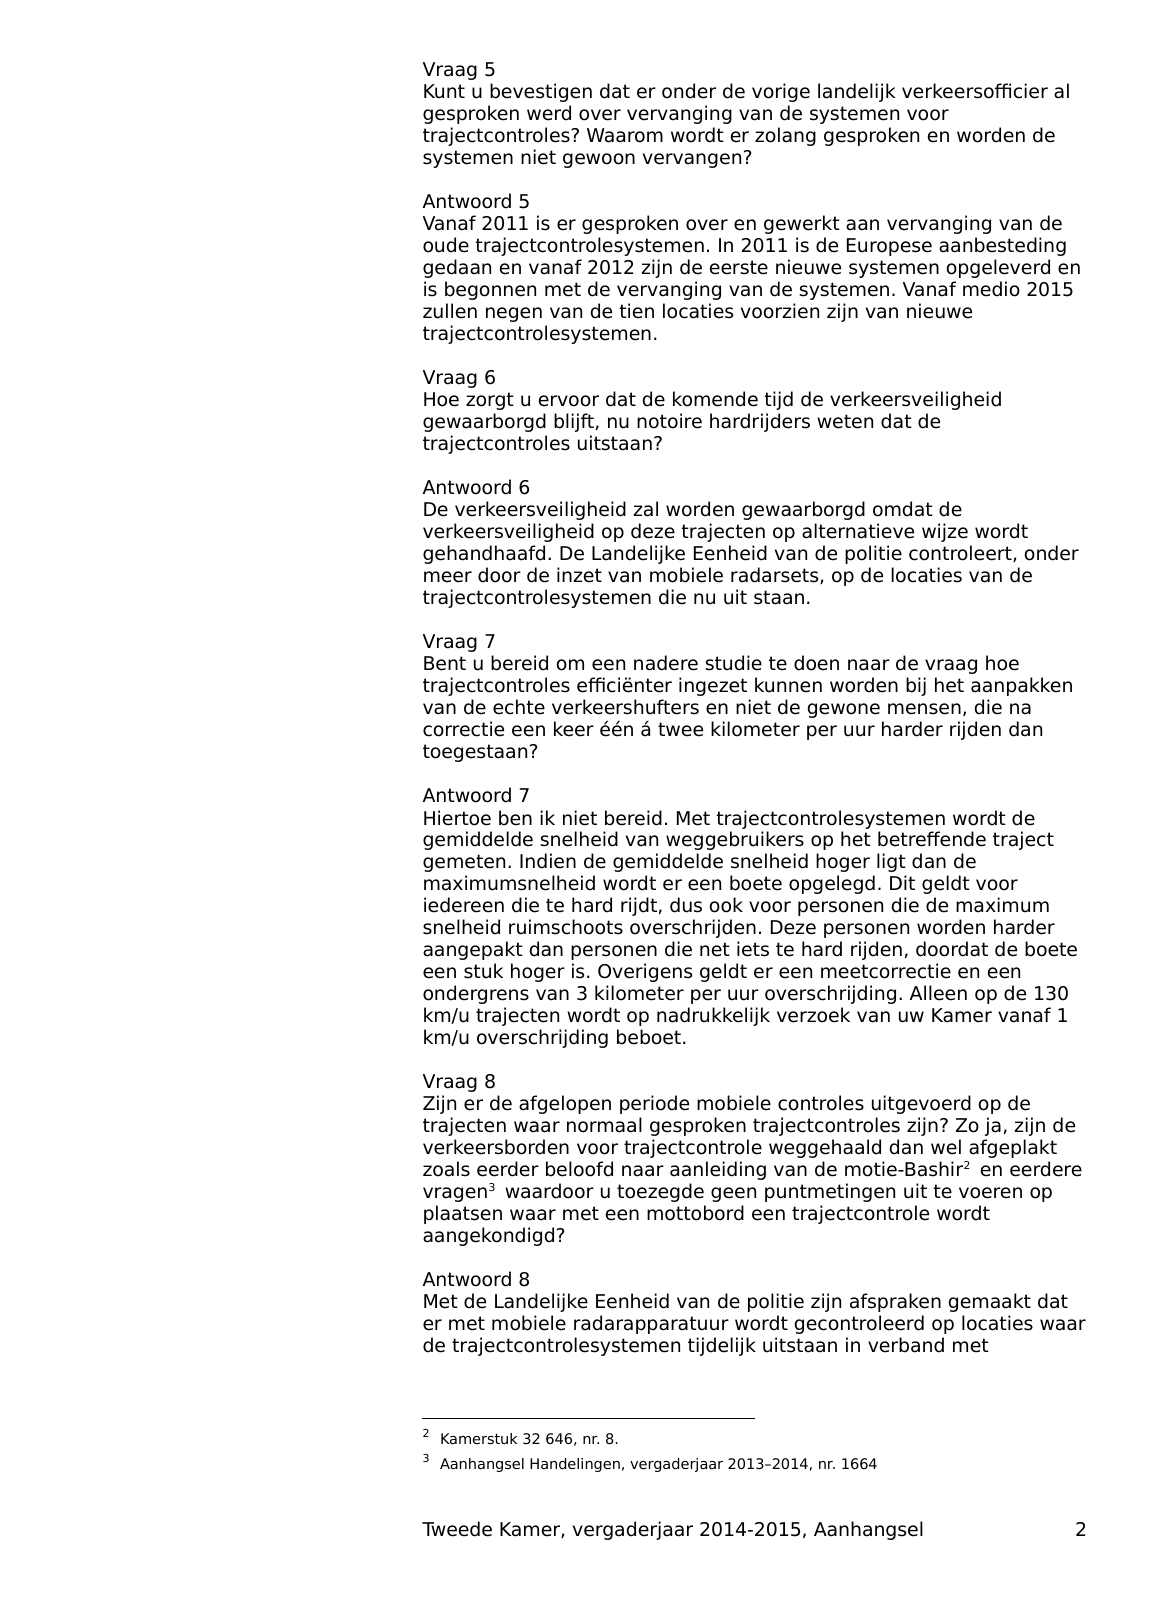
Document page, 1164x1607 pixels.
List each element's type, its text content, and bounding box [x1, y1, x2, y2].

text De verkeersveiligheid zal worden gewaarborgd omdat de verkeersveiligheid op deze trajecten op alternatieve wijze wordt gehandhaafd. De Landelijke Eenheid van de politie controleert, onder meer door de inzet van mobiele radarsets, op de locaties van de trajectcontrolesystemen die nu uit staan. [422, 499, 1087, 609]
text Aanhangsel Handelingen, vergaderjaar 2013–2014, nr. 1664 [422, 1452, 1087, 1474]
text Zijn er de afgelopen periode mobiele controles uitgevoerd op de trajecten waar normaal gesproken trajectcontroles zijn? Zo ja, zijn de verkeersborden voor trajectcontrole weggehaald dan wel afgeplakt zoals eerder beloofd naar aanleiding van de motie-Bashir en eerdere vragen waardoor u toezegde geen puntmetingen uit te voeren op plaatsen waar met een mottobord een trajectcontrole wordt aangekondigd? [422, 1093, 1087, 1247]
text Antwoord 8 [422, 1269, 1087, 1291]
text Antwoord 6 [422, 477, 1087, 499]
text Hiertoe ben ik niet bereid. Met trajectcontrolesystemen wordt de gemiddelde snelheid van weggebruikers op het betreffende traject gemeten. Indien de gemiddelde snelheid hoger ligt dan de maximumsnelheid wordt er een boete opgelegd. Dit geldt voor iedereen die te hard rijdt, dus ook voor personen die de maximum snelheid ruimschoots overschrijden. Deze personen worden harder aangepakt dan personen die net iets te hard rijden, doordat de boete een stuk hoger is. Overigens geldt er een meetcorrectie en een ondergrens van 3 kilometer per uur overschrijding. Alleen op de 130 km/u trajecten wordt op nadrukkelijk verzoek van uw Kamer vanaf 1 km/u overschrijding beboet. [422, 807, 1087, 1049]
text Kunt u bevestigen dat er onder de vorige landelijk verkeersofficier al gesproken werd over vervanging van de systemen voor trajectcontroles? Waarom wordt er zolang gesproken en worden de systemen niet gewoon vervangen? [422, 81, 1087, 169]
text Antwoord 5 [422, 191, 1087, 213]
text Vraag 5 [422, 59, 1087, 81]
text Bent u bereid om een nadere studie te doen naar de vraag hoe trajectcontroles efficiënter ingezet kunnen worden bij het aanpakken van de echte verkeershufters en niet de gewone mensen, die na correctie een keer één á twee kilometer per uur harder rijden dan toegestaan? [422, 653, 1087, 763]
text Vraag 8 [422, 1071, 1087, 1093]
text Kamerstuk 32 646, nr. 8. [422, 1427, 1087, 1449]
text Hoe zorgt u ervoor dat de komende tijd de verkeersveiligheid gewaarborgd blijft, nu notoire hardrijders weten dat de trajectcontroles uitstaan? [422, 389, 1087, 455]
text Vraag 6 [422, 367, 1087, 389]
text Antwoord 7 [422, 785, 1087, 807]
text Vraag 7 [422, 631, 1087, 653]
text Met de Landelijke Eenheid van de politie zijn afspraken gemaakt dat er met mobiele radarapparatuur wordt gecontroleerd op locaties waar de trajectcontrolesystemen tijdelijk uitstaan in verband met [422, 1291, 1087, 1357]
text Vanaf 2011 is er gesproken over en gewerkt aan vervanging van de oude trajectcontrolesystemen. In 2011 is de Europese aanbesteding gedaan en vanaf 2012 zijn de eerste nieuwe systemen opgeleverd en is begonnen met de vervanging van de systemen. Vanaf medio 2015 zullen negen van de tien locaties voorzien zijn van nieuwe trajectcontrolesystemen. [422, 213, 1087, 345]
